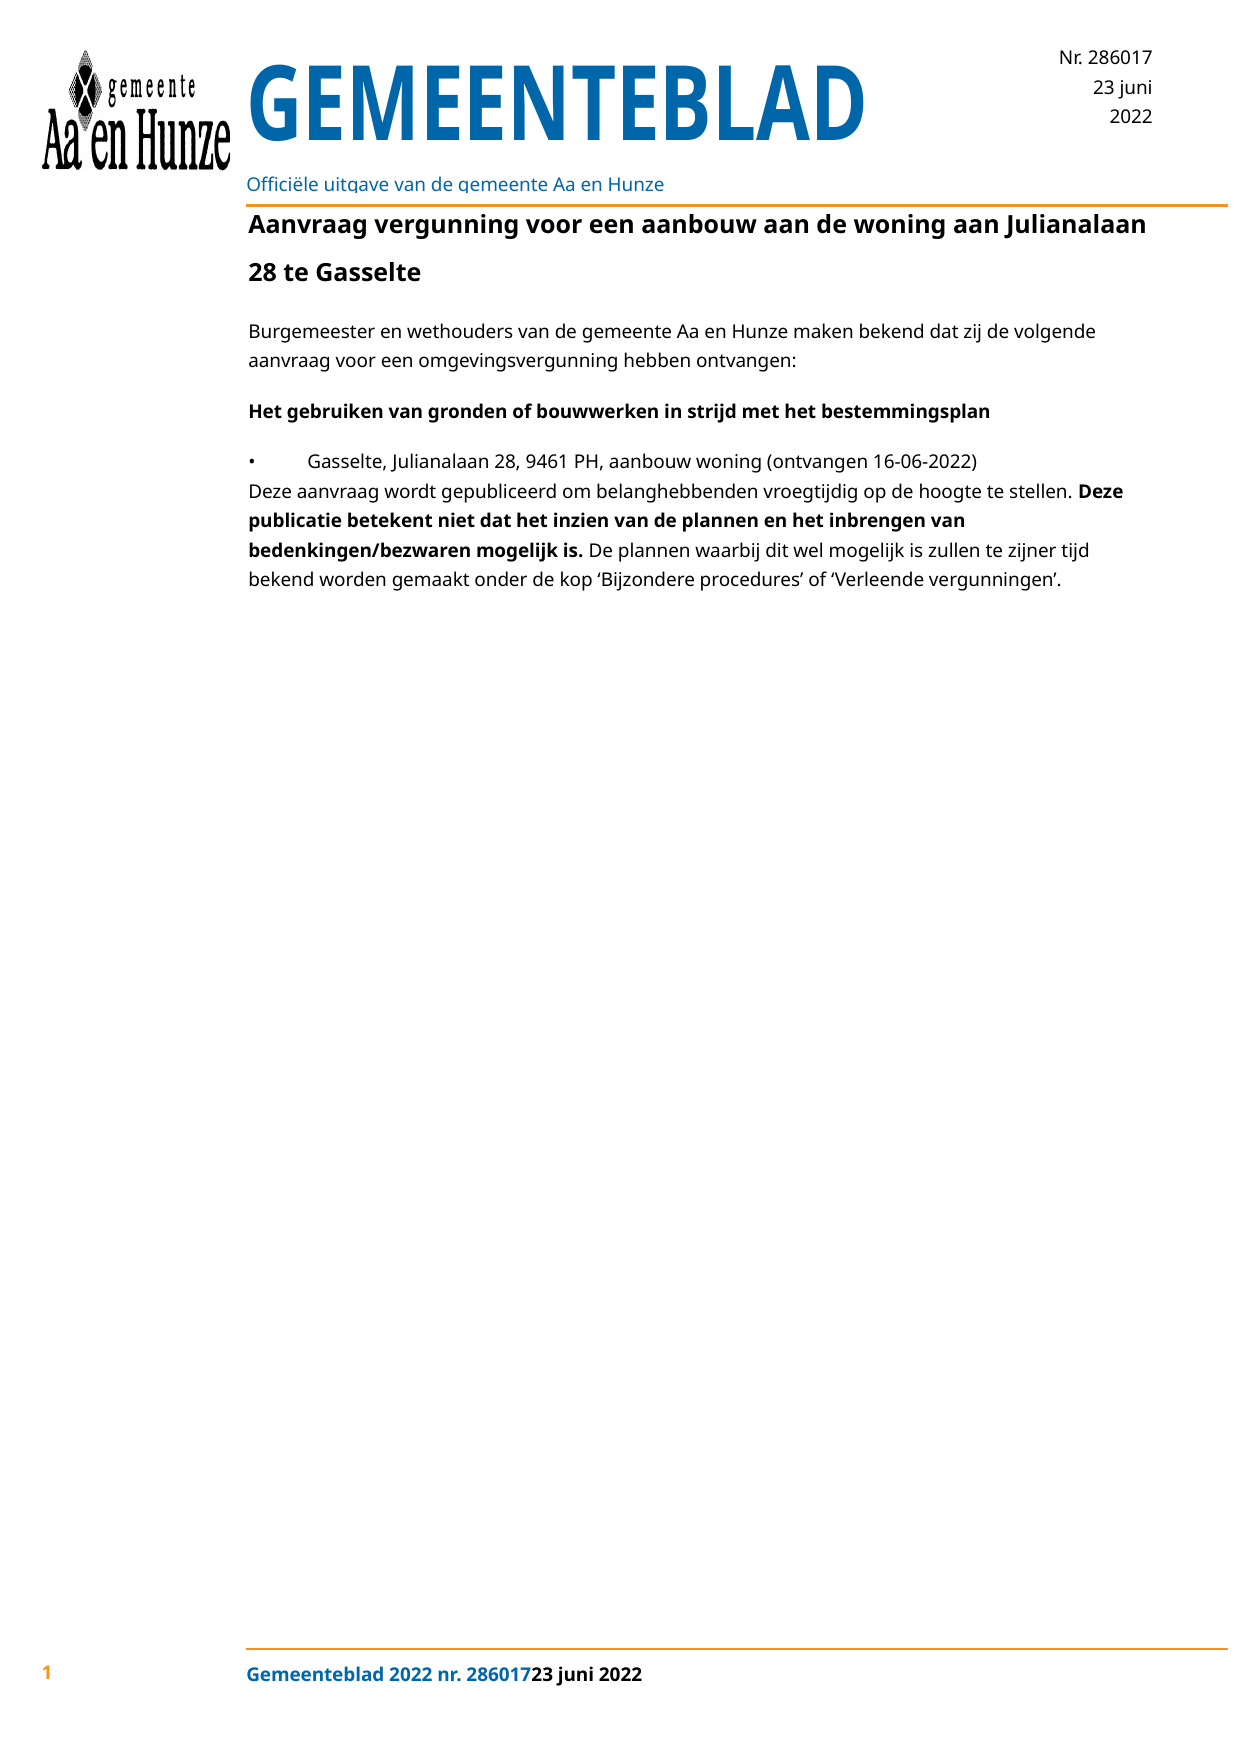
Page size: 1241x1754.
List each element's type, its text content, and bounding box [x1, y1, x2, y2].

text Burgemeester en wethouders van de gemeente Aa en Hunze maken bekend dat zij de volgende aanvraag voor een omgevingsvergunning hebben ontvangen: [248, 318, 1152, 373]
text Aanvraag vergunning voor een aanbouw aan de woning aan Julianalaan 28 te Gasselte [248, 207, 1152, 288]
list Gasselte, Julianalaan 28, 9461 PH, aanbouw woning (ontvangen 16-06-2022) [248, 448, 1152, 474]
picture [41, 47, 231, 172]
text Het gebruiken van gronden of bouwwerken in strijd met het bestemmingsplan [248, 398, 1152, 424]
text Deze aanvraag wordt gepubliceerd om belanghebbenden vroegtijdig op de hoogte te stellen. Deze publicatie betekent niet dat het inzien van de plannen en het inbrengen van bedenkingen/bezwaren mogelijk is. De plannen waarbij dit wel mogelijk is zullen te zijner tijd bekend worden gemaakt onder de kop ‘Bijzondere procedures’ of ‘Verleende vergunningen’. [248, 478, 1152, 592]
